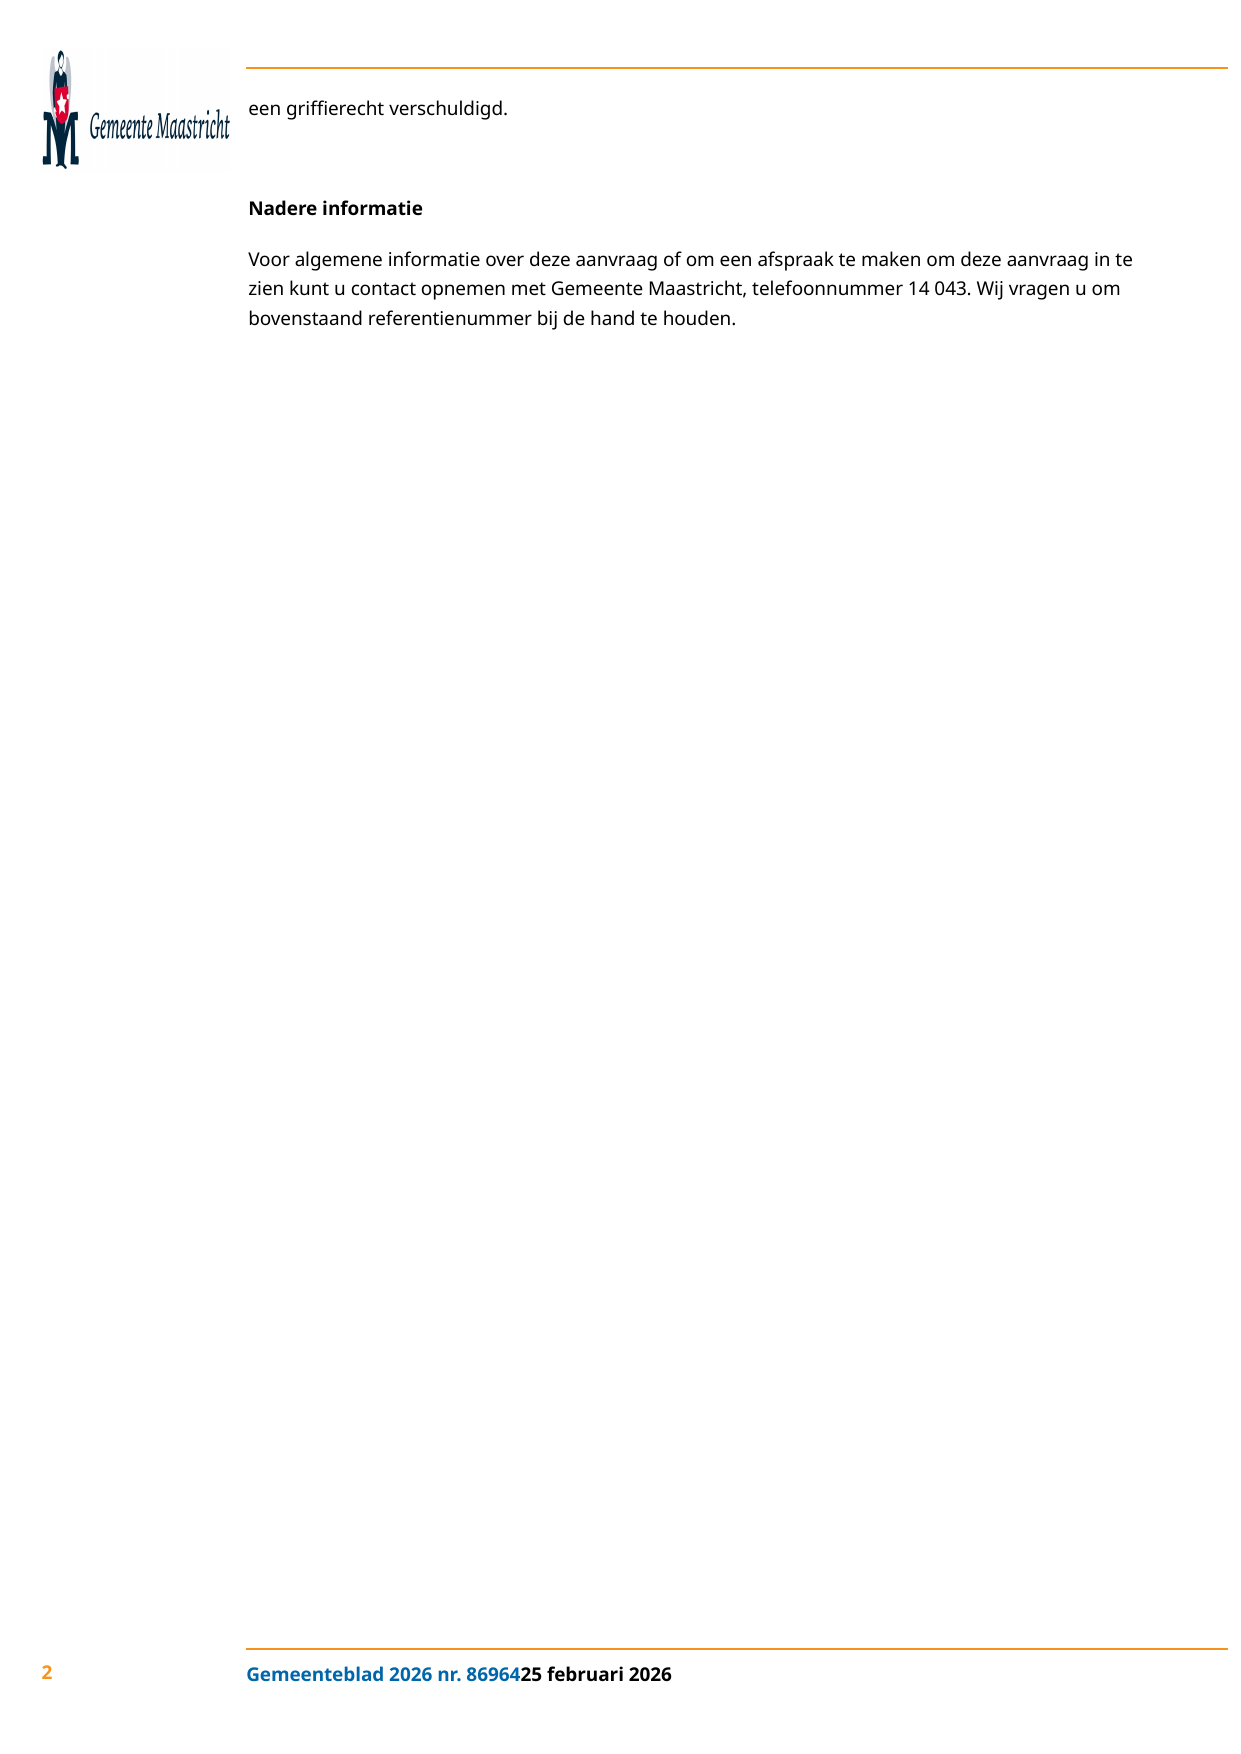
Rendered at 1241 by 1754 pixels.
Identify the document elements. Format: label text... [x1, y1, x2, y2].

picture [41, 47, 231, 172]
text Voor algemene informatie over deze aanvraag of om een afspraak te maken om deze aanvraag in te zien kunt u contact opnemen met Gemeente Maastricht, telefoonnummer 14 043. Wij vragen u om bovenstaand referentienummer bij de hand te houden. [248, 246, 1152, 331]
text Nadere informatie [248, 196, 1152, 221]
text een griffierecht verschuldigd. [248, 95, 1152, 121]
